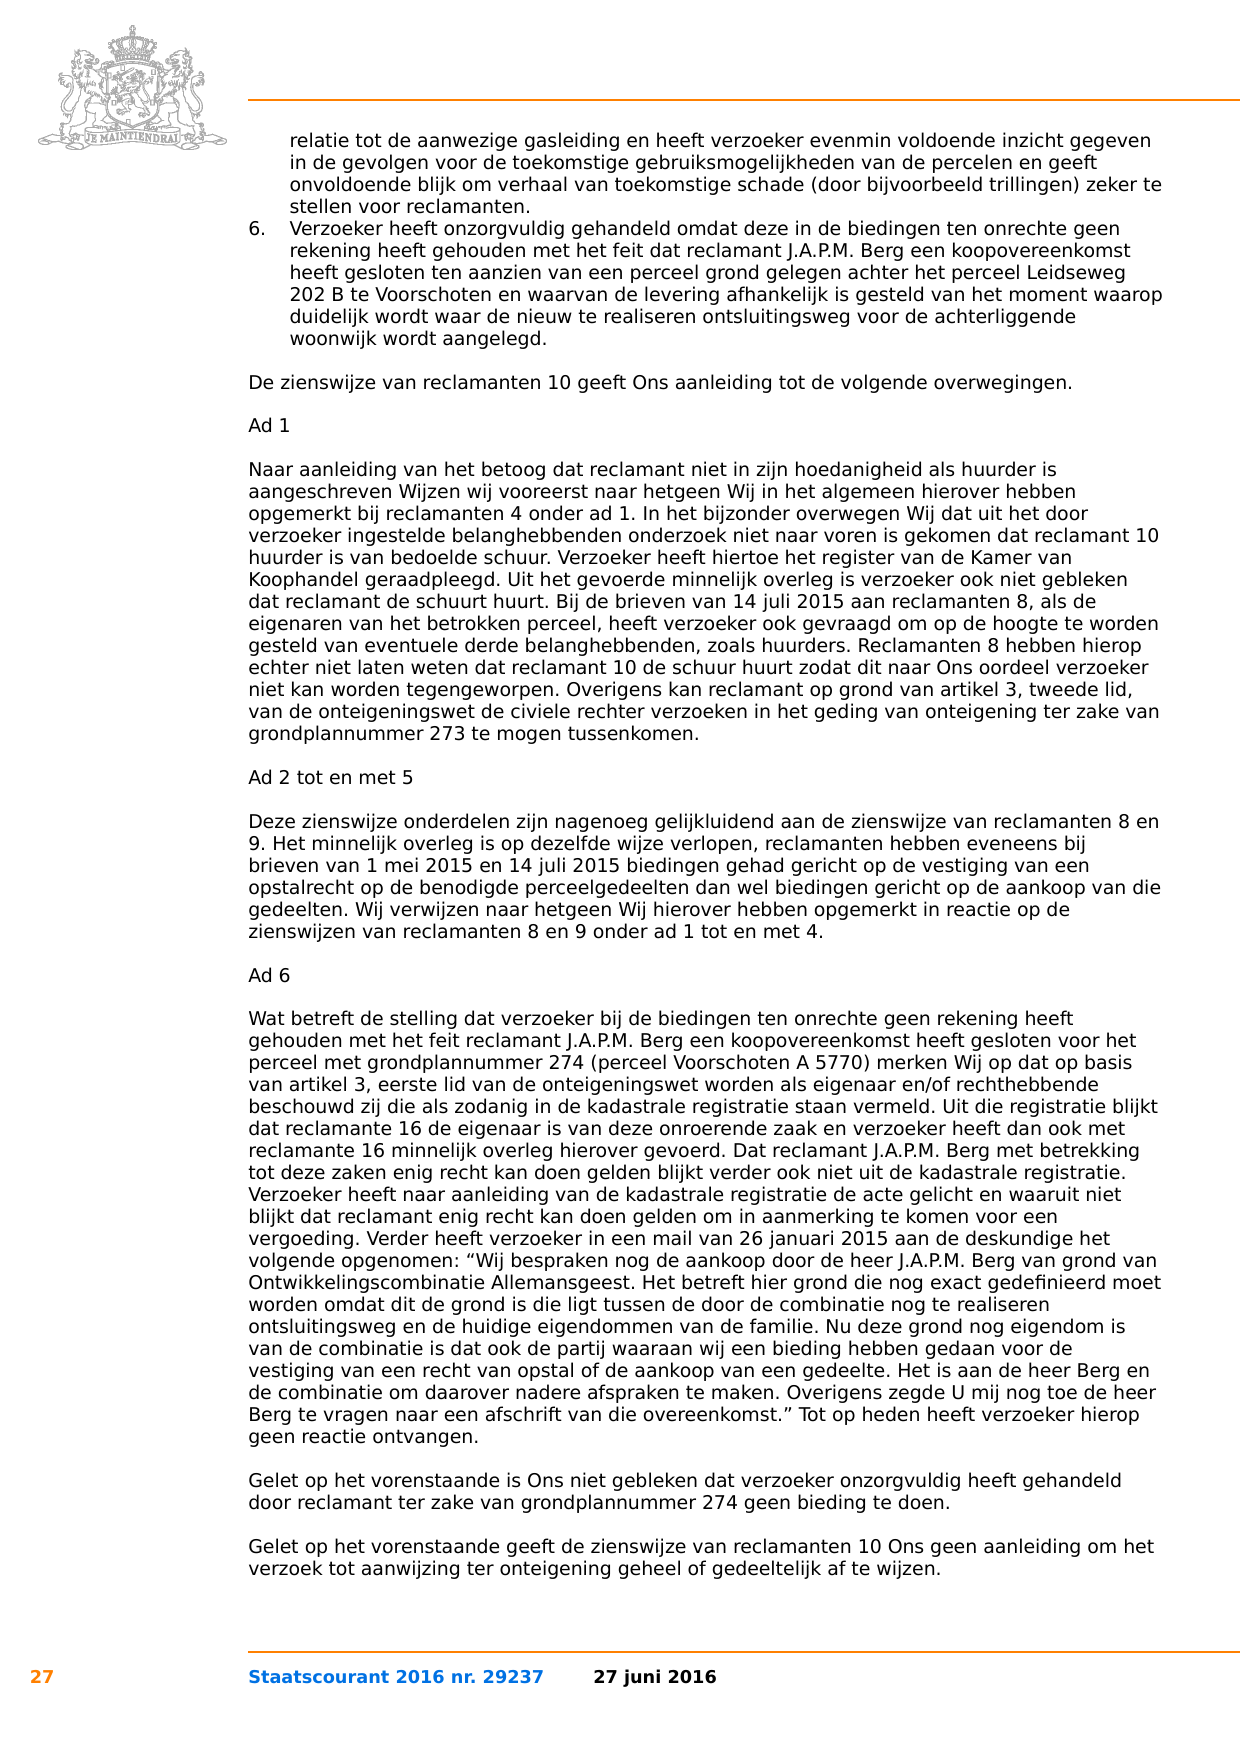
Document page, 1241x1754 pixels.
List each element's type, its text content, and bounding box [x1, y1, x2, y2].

text relatie tot de aanwezige gasleiding en heeft verzoeker evenmin voldoende inzicht gegeven in de gevolgen voor de toekomstige gebruiksmogelijkheden van de percelen en geeft onvoldoende blijk om verhaal van toekomstige schade (door bijvoorbeeld trillingen) zeker te stellen voor reclamanten. [248, 130, 1163, 218]
text De zienswijze van reclamanten 10 geeft Ons aanleiding tot de volgende overwegingen. [248, 372, 1163, 393]
text Gelet op het vorenstaande geeft de zienswijze van reclamanten 10 Ons geen aanleiding om het verzoek tot aanwijzing ter onteigening geheel of gedeeltelijk af te wijzen. [248, 1536, 1163, 1579]
text Wat betreft de stelling dat verzoeker bij de biedingen ten onrechte geen rekening heeft gehouden met het feit reclamant J.A.P.M. Berg een koopovereenkomst heeft gesloten voor het perceel met grondplannummer 274 (perceel Voorschoten A 5770) merken Wij op dat op basis van artikel 3, eerste lid van de onteigeningswet worden als eigenaar en/of rechthebbende beschouwd zij die als zodanig in de kadastrale registratie staan vermeld. Uit die registratie blijkt dat reclamante 16 de eigenaar is van deze onroerende zaak en verzoeker heeft dan ook met reclamante 16 minnelijk overleg hierover gevoerd. Dat reclamant J.A.P.M. Berg met betrekking tot deze zaken enig recht kan doen gelden blijkt verder ook niet uit de kadastrale registratie. Verzoeker heeft naar aanleiding van de kadastrale registratie de acte gelicht en waaruit niet blijkt dat reclamant enig recht kan doen gelden om in aanmerking te komen voor een vergoeding. Verder heeft verzoeker in een mail van 26 januari 2015 aan de deskundige het volgende opgenomen: “Wij bespraken nog de aankoop door de heer J.A.P.M. Berg van grond van Ontwikkelingscombinatie Allemansgeest. Het betreft hier grond die nog exact gedefinieerd moet worden omdat dit de grond is die ligt tussen de door de combinatie nog te realiseren ontsluitingsweg en de huidige eigendommen van de familie. Nu deze grond nog eigendom is van de combinatie is dat ook de partij waaraan wij een bieding hebben gedaan voor de vestiging van een recht van opstal of de aankoop van een gedeelte. Het is aan de heer Berg en de combinatie om daarover nadere afspraken te maken. Overigens zegde U mij nog toe de heer Berg te vragen naar een afschrift van die overeenkomst.” Tot op heden heeft verzoeker hierop geen reactie ontvangen. [248, 1008, 1163, 1448]
text Ad 1 [248, 415, 1163, 437]
text Naar aanleiding van het betoog dat reclamant niet in zijn hoedanigheid als huurder is aangeschreven Wijzen wij vooreerst naar hetgeen Wij in het algemeen hierover hebben opgemerkt bij reclamanten 4 onder ad 1. In het bijzonder overwegen Wij dat uit het door verzoeker ingestelde belanghebbenden onderzoek niet naar voren is gekomen dat reclamant 10 huurder is van bedoelde schuur. Verzoeker heeft hiertoe het register van de Kamer van Koophandel geraadpleegd. Uit het gevoerde minnelijk overleg is verzoeker ook niet gebleken dat reclamant de schuurt huurt. Bij de brieven van 14 juli 2015 aan reclamanten 8, als de eigenaren van het betrokken perceel, heeft verzoeker ook gevraagd om op de hoogte te worden gesteld van eventuele derde belanghebbenden, zoals huurders. Reclamanten 8 hebben hierop echter niet laten weten dat reclamant 10 de schuur huurt zodat dit naar Ons oordeel verzoeker niet kan worden tegengeworpen. Overigens kan reclamant op grond van artikel 3, tweede lid, van de onteigeningswet de civiele rechter verzoeken in het geding van onteigening ter zake van grondplannummer 273 te mogen tussenkomen. [248, 459, 1163, 745]
picture [38, 25, 227, 150]
text Ad 2 tot en met 5 [248, 767, 1163, 789]
text Ad 6 [248, 964, 1163, 986]
text Gelet op het vorenstaande is Ons niet gebleken dat verzoeker onzorgvuldig heeft gehandeld door reclamant ter zake van grondplannummer 274 geen bieding te doen. [248, 1470, 1163, 1514]
text 6. Verzoeker heeft onzorgvuldig gehandeld omdat deze in de biedingen ten onrechte geen rekening heeft gehouden met het feit dat reclamant J.A.P.M. Berg een koopovereenkomst heeft gesloten ten aanzien van een perceel grond gelegen achter het perceel Leidseweg 202 B te Voorschoten en waarvan de levering afhankelijk is gesteld van het moment waarop duidelijk wordt waar de nieuw te realiseren ontsluitingsweg voor de achterliggende woonwijk wordt aangelegd. [248, 218, 1163, 350]
text Deze zienswijze onderdelen zijn nagenoeg gelijkluidend aan de zienswijze van reclamanten 8 en 9. Het minnelijk overleg is op dezelfde wijze verlopen, reclamanten hebben eveneens bij brieven van 1 mei 2015 en 14 juli 2015 biedingen gehad gericht op de vestiging van een opstalrecht op de benodigde perceelgedeelten dan wel biedingen gericht op de aankoop van die gedeelten. Wij verwijzen naar hetgeen Wij hierover hebben opgemerkt in reactie op de zienswijzen van reclamanten 8 en 9 onder ad 1 tot en met 4. [248, 811, 1163, 943]
